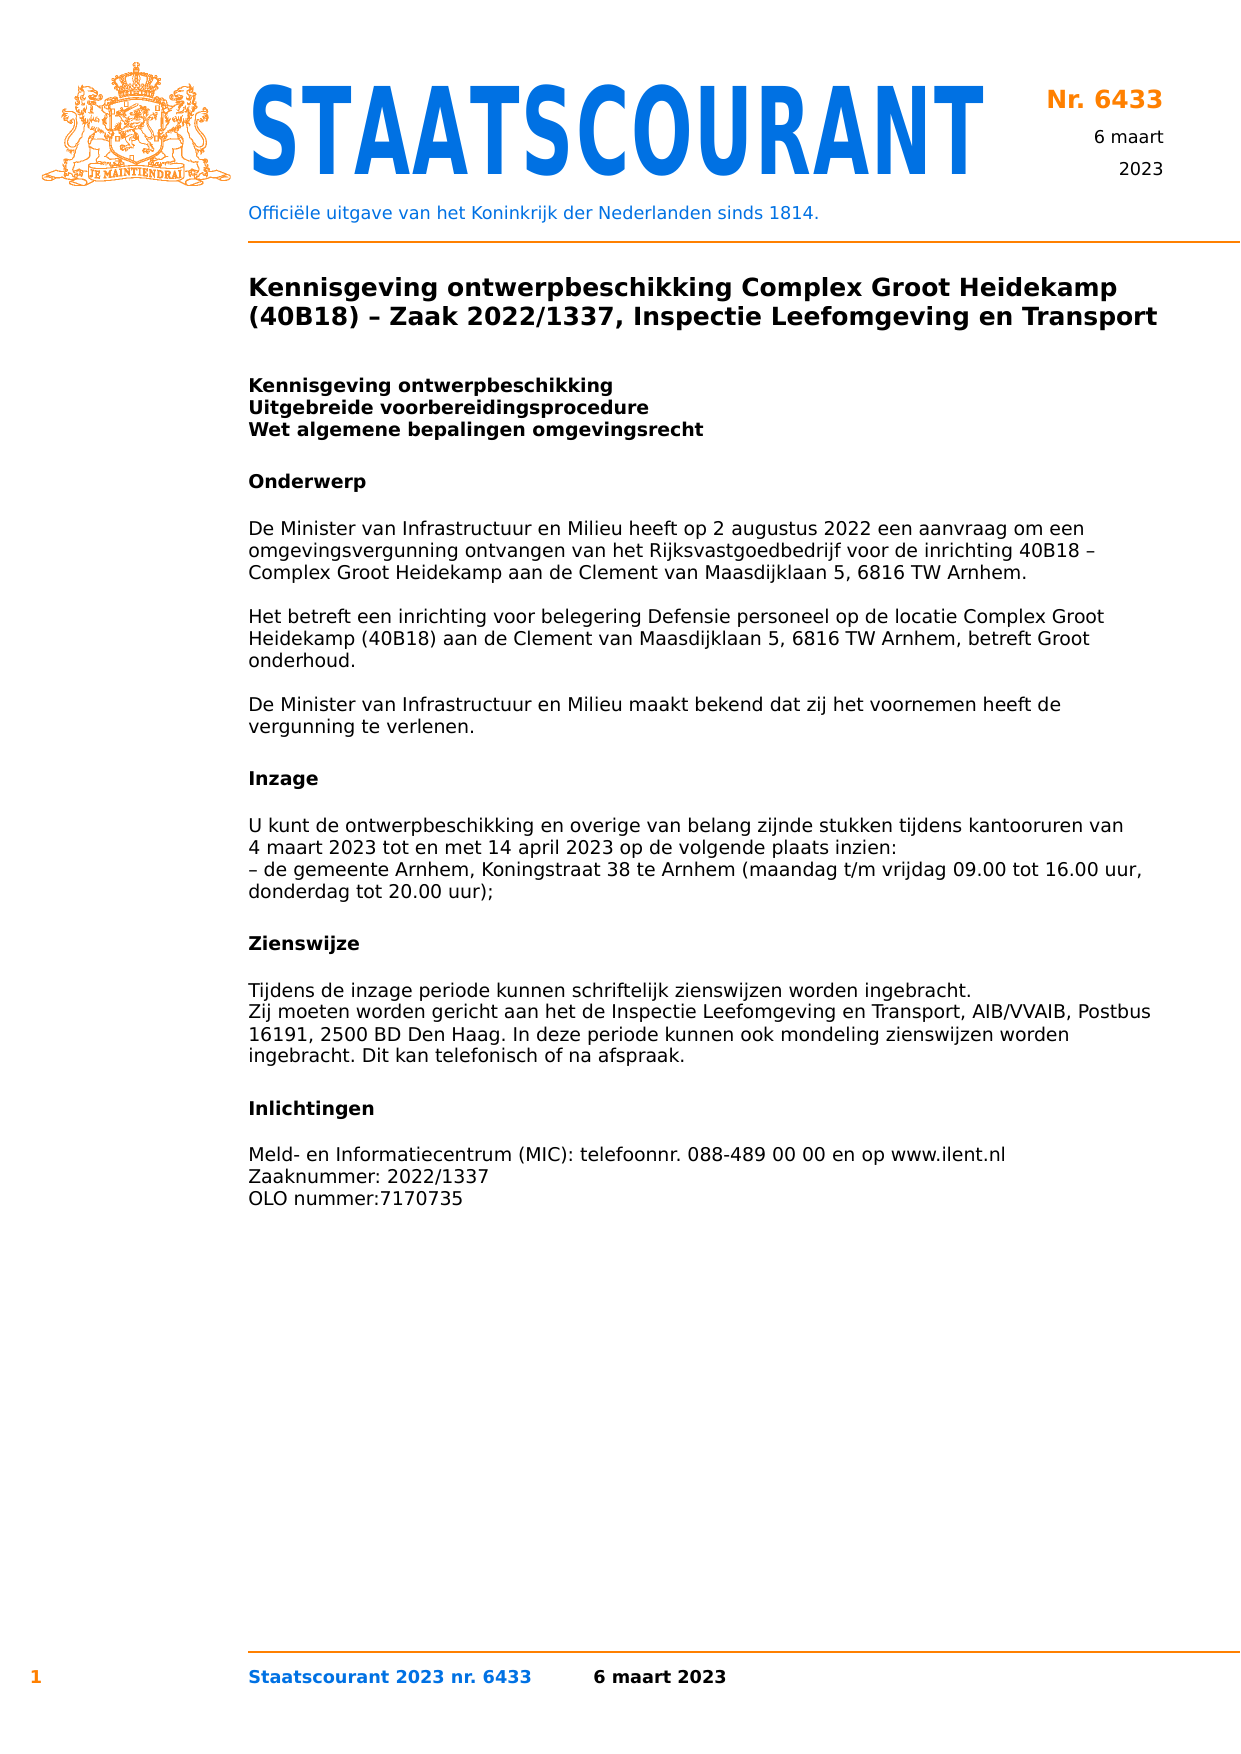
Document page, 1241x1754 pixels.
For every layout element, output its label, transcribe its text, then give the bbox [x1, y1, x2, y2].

text – de gemeente Arnhem, Koningstraat 38 te Arnhem (maandag t/m vrijdag 09.00 tot 16.00 uur, donderdag tot 20.00 uur); [248, 858, 1163, 902]
text OLO nummer:7170735 [248, 1188, 1163, 1210]
subtitle Kennisgeving ontwerpbeschikking Complex Groot Heidekamp (40B18) – Zaak 2022/1337, Inspectie Leefomgeving en Transport [248, 273, 1163, 331]
text Meld- en Informatiecentrum (MIC): telefoonnr. 088-489 00 00 en op www.ilent.nl [248, 1144, 1163, 1166]
text Kennisgeving ontwerpbeschikking [248, 375, 1163, 397]
text Wet algemene bepalingen omgevingsrecht [248, 419, 1163, 441]
subtitle Onderwerp [248, 471, 1163, 493]
text Uitgebreide voorbereidingsprocedure [248, 397, 1163, 419]
table_cell 2023 [998, 153, 1240, 203]
text Zaaknummer: 2022/1337 [248, 1166, 1163, 1188]
table_header [25, 62, 248, 241]
subtitle Zienswijze [248, 932, 1163, 954]
table_header STAATSCOURANT [248, 62, 998, 203]
table_cell Officiële uitgave van het Koninkrijk der Nederlanden sinds 1814. [248, 203, 1240, 241]
text U kunt de ontwerpbeschikking en overige van belang zijnde stukken tijdens kantooruren van 4 maart 2023 tot en met 14 april 2023 op de volgende plaats inzien: [248, 814, 1163, 858]
text De Minister van Infrastructuur en Milieu maakt bekend dat zij het voornemen heeft de vergunning te verlenen. [248, 694, 1163, 738]
text Het betreft een inrichting voor belegering Defensie personeel op de locatie Complex Groot Heidekamp (40B18) aan de Clement van Maasdijklaan 5, 6816 TW Arnhem, betreft Groot onderhoud. [248, 606, 1163, 672]
text Zij moeten worden gericht aan het de Inspectie Leefomgeving en Transport, AIB/VVAIB, Postbus 16191, 2500 BD Den Haag. In deze periode kunnen ook mondeling zienswijzen worden ingebracht. Dit kan telefonisch of na afspraak. [248, 1001, 1163, 1067]
text De Minister van Infrastructuur en Milieu heeft op 2 augustus 2022 een aanvraag om een omgevingsvergunning ontvangen van het Rijksvastgoedbedrijf voor de inrichting 40B18 – Complex Groot Heidekamp aan de Clement van Maasdijklaan 5, 6816 TW Arnhem. [248, 518, 1163, 584]
picture [41, 62, 231, 186]
subtitle Inlichtingen [248, 1097, 1163, 1119]
table_header Nr. 6433 [998, 62, 1240, 121]
text Tijdens de inzage periode kunnen schriftelijk zienswijzen worden ingebracht. [248, 979, 1163, 1001]
table_cell 6 maart [998, 121, 1240, 153]
subtitle Inzage [248, 768, 1163, 789]
